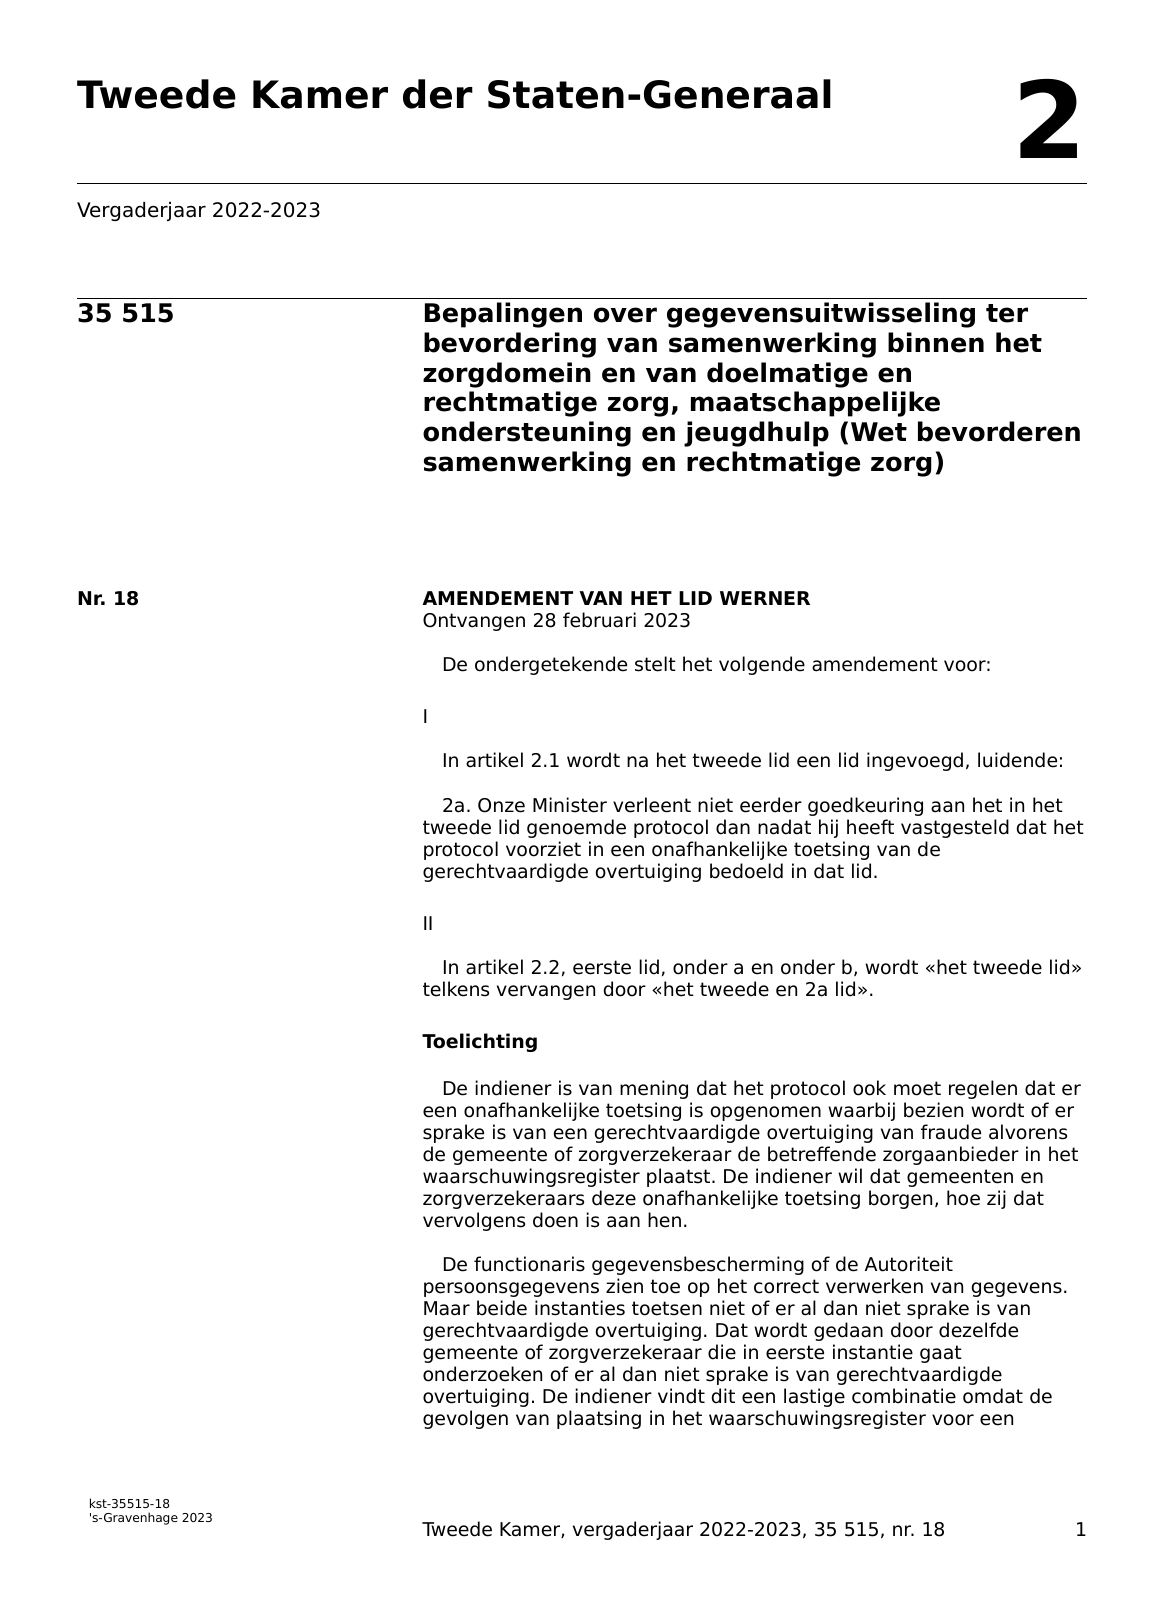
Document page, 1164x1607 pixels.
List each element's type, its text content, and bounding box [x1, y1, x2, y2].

table_cell Vergaderjaar 2022-2023 [77, 184, 1087, 298]
text De functionaris gegevensbescherming of de Autoriteit persoonsgegevens zien toe op het correct verwerken van gegevens. Maar beide instanties toetsen niet of er al dan niet sprake is van gerechtvaardigde overtuiging. Dat wordt gedaan door dezelfde gemeente of zorgverzekeraar die in eerste instantie gaat onderzoeken of er al dan niet sprake is van gerechtvaardigde overtuiging. De indiener vindt dit een lastige combinatie omdat de gevolgen van plaatsing in het waarschuwingsregister voor een [422, 1254, 1087, 1429]
text In artikel 2.1 wordt na het tweede lid een lid ingevoegd, luidende: [422, 750, 1087, 772]
subtitle II [422, 912, 1087, 934]
text In artikel 2.2, eerste lid, onder a en onder b, wordt «het tweede lid» telkens vervangen door «het tweede en 2a lid». [422, 957, 1087, 1001]
text De ondergetekende stelt het volgende amendement voor: [422, 654, 1087, 676]
text kst-35515-18 [88, 1497, 323, 1511]
text De indiener is van mening dat het protocol ook moet regelen dat er een onafhankelijke toetsing is opgenomen waarbij bezien wordt of er sprake is van een gerechtvaardigde overtuiging van fraude alvorens de gemeente of zorgverzekeraar de betreffende zorgaanbieder in het waarschuwingsregister plaatst. De indiener wil dat gemeenten en zorgverzekeraars deze onafhankelijke toetsing borgen, hoe zij dat vervolgens doen is aan hen. [422, 1078, 1087, 1231]
text 's-Gravenhage 2023 [88, 1511, 323, 1525]
subtitle 35 515 Bepalingen over gegevensuitwisseling ter bevordering van samenwerking binnen het zorgdomein en van doelmatige en rechtmatige zorg, maatschappelijke ondersteuning en jeugdhulp (Wet bevorderen samenwerking en rechtmatige zorg) [77, 299, 1087, 477]
table_header 2 [886, 59, 1087, 183]
text 2a. Onze Minister verleent niet eerder goedkeuring aan het in het tweede lid genoemde protocol dan nadat hij heeft vastgesteld dat het protocol voorziet in een onafhankelijke toetsing van de gerechtvaardigde overtuiging bedoeld in dat lid. [422, 794, 1087, 882]
table_header Tweede Kamer der Staten-Generaal [77, 59, 886, 183]
subtitle Nr. 18 AMENDEMENT VAN HET LID WERNER [77, 588, 1087, 610]
subtitle I [422, 706, 1087, 728]
subtitle Toelichting [422, 1031, 1087, 1053]
text Ontvangen 28 februari 2023 [422, 610, 1087, 632]
